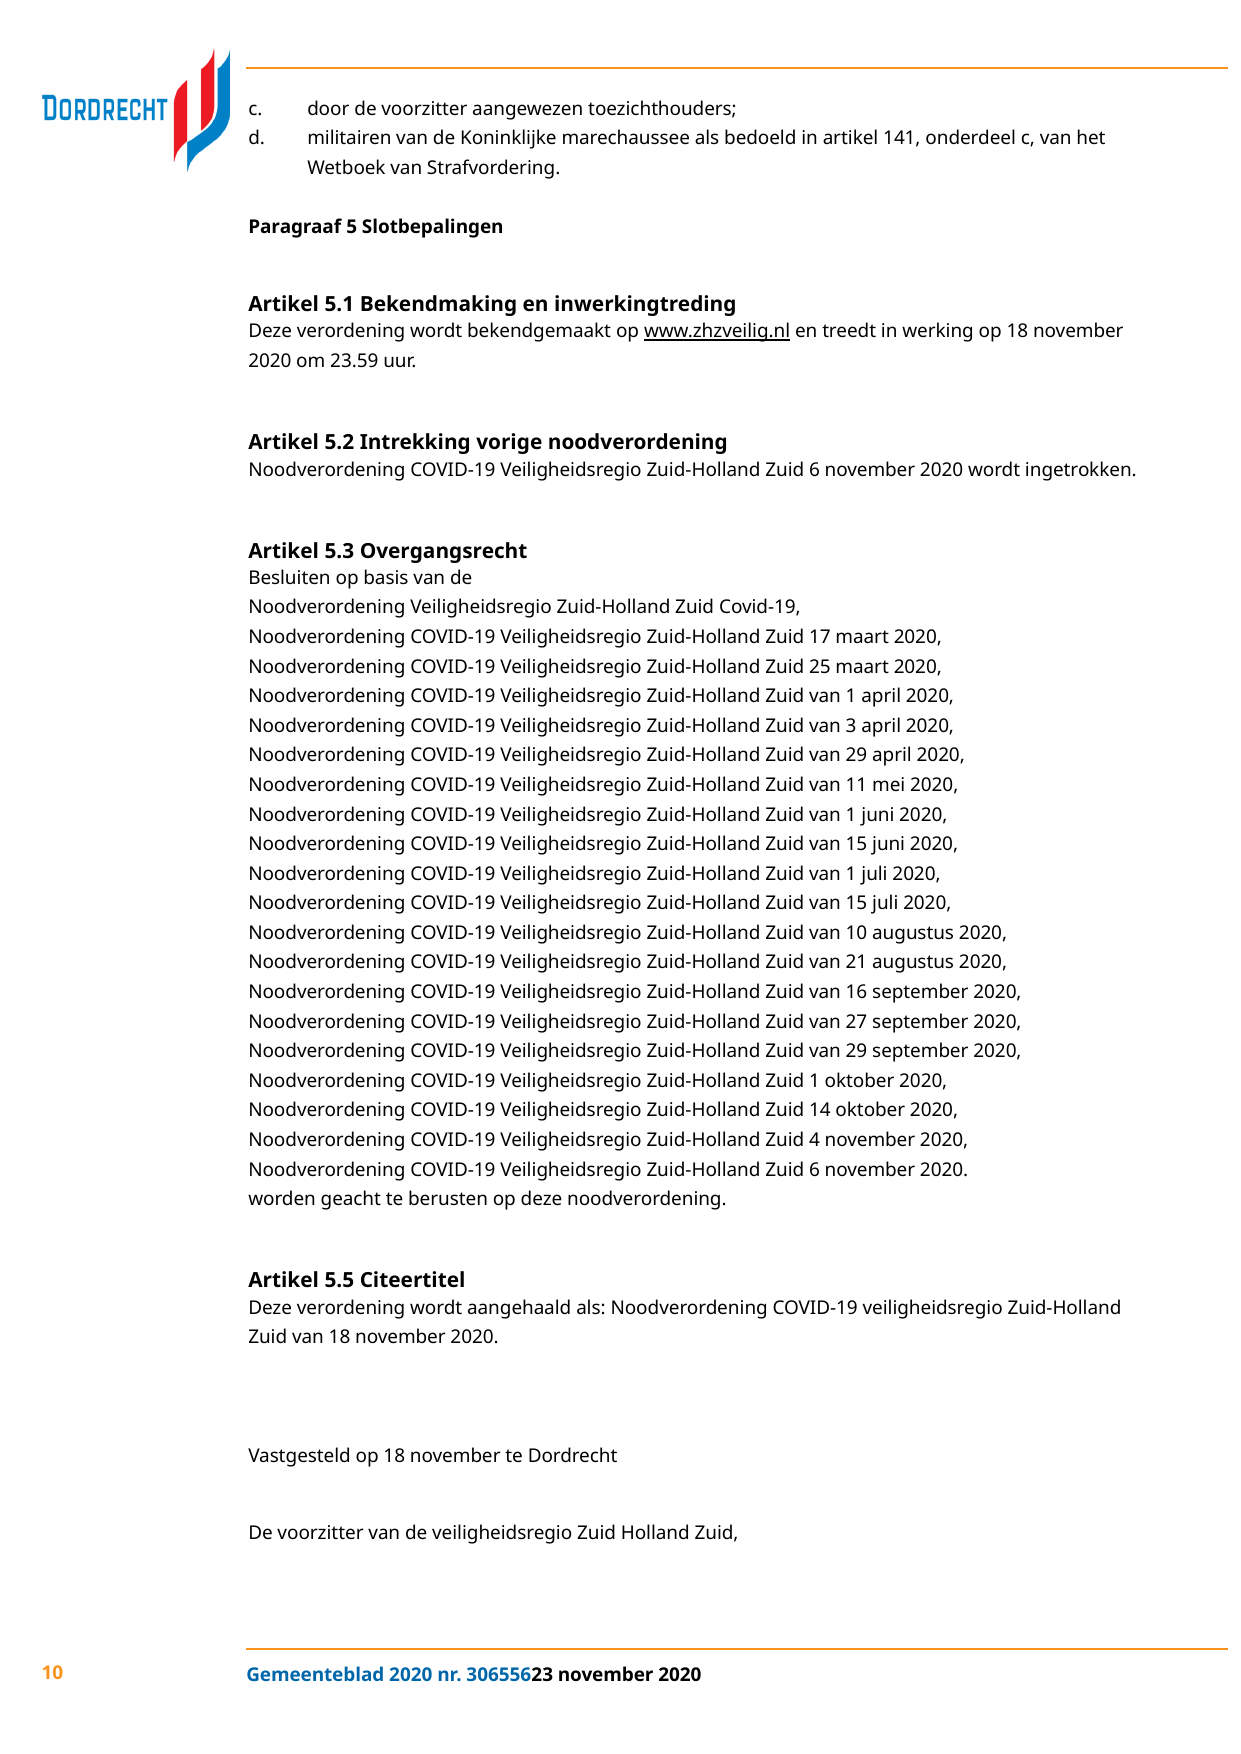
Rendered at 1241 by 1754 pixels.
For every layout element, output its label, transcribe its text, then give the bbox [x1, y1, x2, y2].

picture [41, 47, 231, 172]
text Noodverordening COVID-19 Veiligheidsregio Zuid-Holland Zuid 6 november 2020 wordt ingetrokken. [248, 456, 1152, 481]
text Deze verordening wordt aangehaald als: Noodverordening COVID-19 veiligheidsregio Zuid-Holland Zuid van 18 november 2020. [248, 1294, 1152, 1349]
text worden geacht te berusten op deze noodverordening. [248, 1185, 1152, 1211]
list militairen van de Koninklijke marechaussee als bedoeld in artikel 141, onderdeel c, van het Wetboek van Strafvordering. [248, 124, 1152, 180]
text Noodverordening COVID-19 Veiligheidsregio Zuid-Holland Zuid van 3 april 2020, [248, 712, 1152, 738]
text Noodverordening COVID-19 Veiligheidsregio Zuid-Holland Zuid van 15 juni 2020, [248, 830, 1152, 856]
text Noodverordening COVID-19 Veiligheidsregio Zuid-Holland Zuid van 1 juli 2020, [248, 860, 1152, 886]
text Noodverordening COVID-19 Veiligheidsregio Zuid-Holland Zuid van 16 september 2020, [248, 978, 1152, 1004]
text Noodverordening COVID-19 Veiligheidsregio Zuid-Holland Zuid van 27 september 2020, [248, 1008, 1152, 1034]
text De voorzitter van de veiligheidsregio Zuid Holland Zuid, [248, 1519, 1152, 1545]
text Artikel 5.1 Bekendmaking en inwerkingtreding [248, 289, 1152, 318]
text Noodverordening COVID-19 Veiligheidsregio Zuid-Holland Zuid van 29 april 2020, [248, 742, 1152, 767]
text Artikel 5.2 Intrekking vorige noodverordening [248, 427, 1152, 456]
text Artikel 5.3 Overgangsrecht [248, 536, 1152, 564]
text Paragraaf 5 Slotbepalingen [248, 213, 1152, 239]
text Noodverordening COVID-19 Veiligheidsregio Zuid-Holland Zuid van 29 september 2020, [248, 1037, 1152, 1063]
text Noodverordening COVID-19 Veiligheidsregio Zuid-Holland Zuid van 11 mei 2020, [248, 771, 1152, 797]
text Noodverordening COVID-19 Veiligheidsregio Zuid-Holland Zuid 14 oktober 2020, [248, 1097, 1152, 1122]
text Noodverordening COVID-19 Veiligheidsregio Zuid-Holland Zuid 1 oktober 2020, [248, 1067, 1152, 1093]
text Noodverordening COVID-19 Veiligheidsregio Zuid-Holland Zuid van 21 augustus 2020, [248, 949, 1152, 974]
text Noodverordening COVID-19 Veiligheidsregio Zuid-Holland Zuid van 15 juli 2020, [248, 889, 1152, 915]
text Deze verordening wordt bekendgemaakt op www.zhzveilig.nl en treedt in werking op 18 november 2020 om 23.59 uur. [248, 318, 1152, 373]
text Noodverordening COVID-19 Veiligheidsregio Zuid-Holland Zuid 6 november 2020. [248, 1156, 1152, 1182]
text Noodverordening Veiligheidsregio Zuid-Holland Zuid Covid-19, [248, 594, 1152, 619]
text Noodverordening COVID-19 Veiligheidsregio Zuid-Holland Zuid 4 november 2020, [248, 1126, 1152, 1152]
text Noodverordening COVID-19 Veiligheidsregio Zuid-Holland Zuid 25 maart 2020, [248, 653, 1152, 679]
list door de voorzitter aangewezen toezichthouders; [248, 95, 1152, 121]
text Noodverordening COVID-19 Veiligheidsregio Zuid-Holland Zuid van 10 augustus 2020, [248, 919, 1152, 945]
text Noodverordening COVID-19 Veiligheidsregio Zuid-Holland Zuid van 1 april 2020, [248, 682, 1152, 708]
text Artikel 5.5 Citeertitel [248, 1265, 1152, 1294]
text Noodverordening COVID-19 Veiligheidsregio Zuid-Holland Zuid 17 maart 2020, [248, 623, 1152, 649]
text Besluiten op basis van de [248, 564, 1152, 590]
text Vastgesteld op 18 november te Dordrecht [248, 1442, 1152, 1467]
text Noodverordening COVID-19 Veiligheidsregio Zuid-Holland Zuid van 1 juni 2020, [248, 801, 1152, 827]
